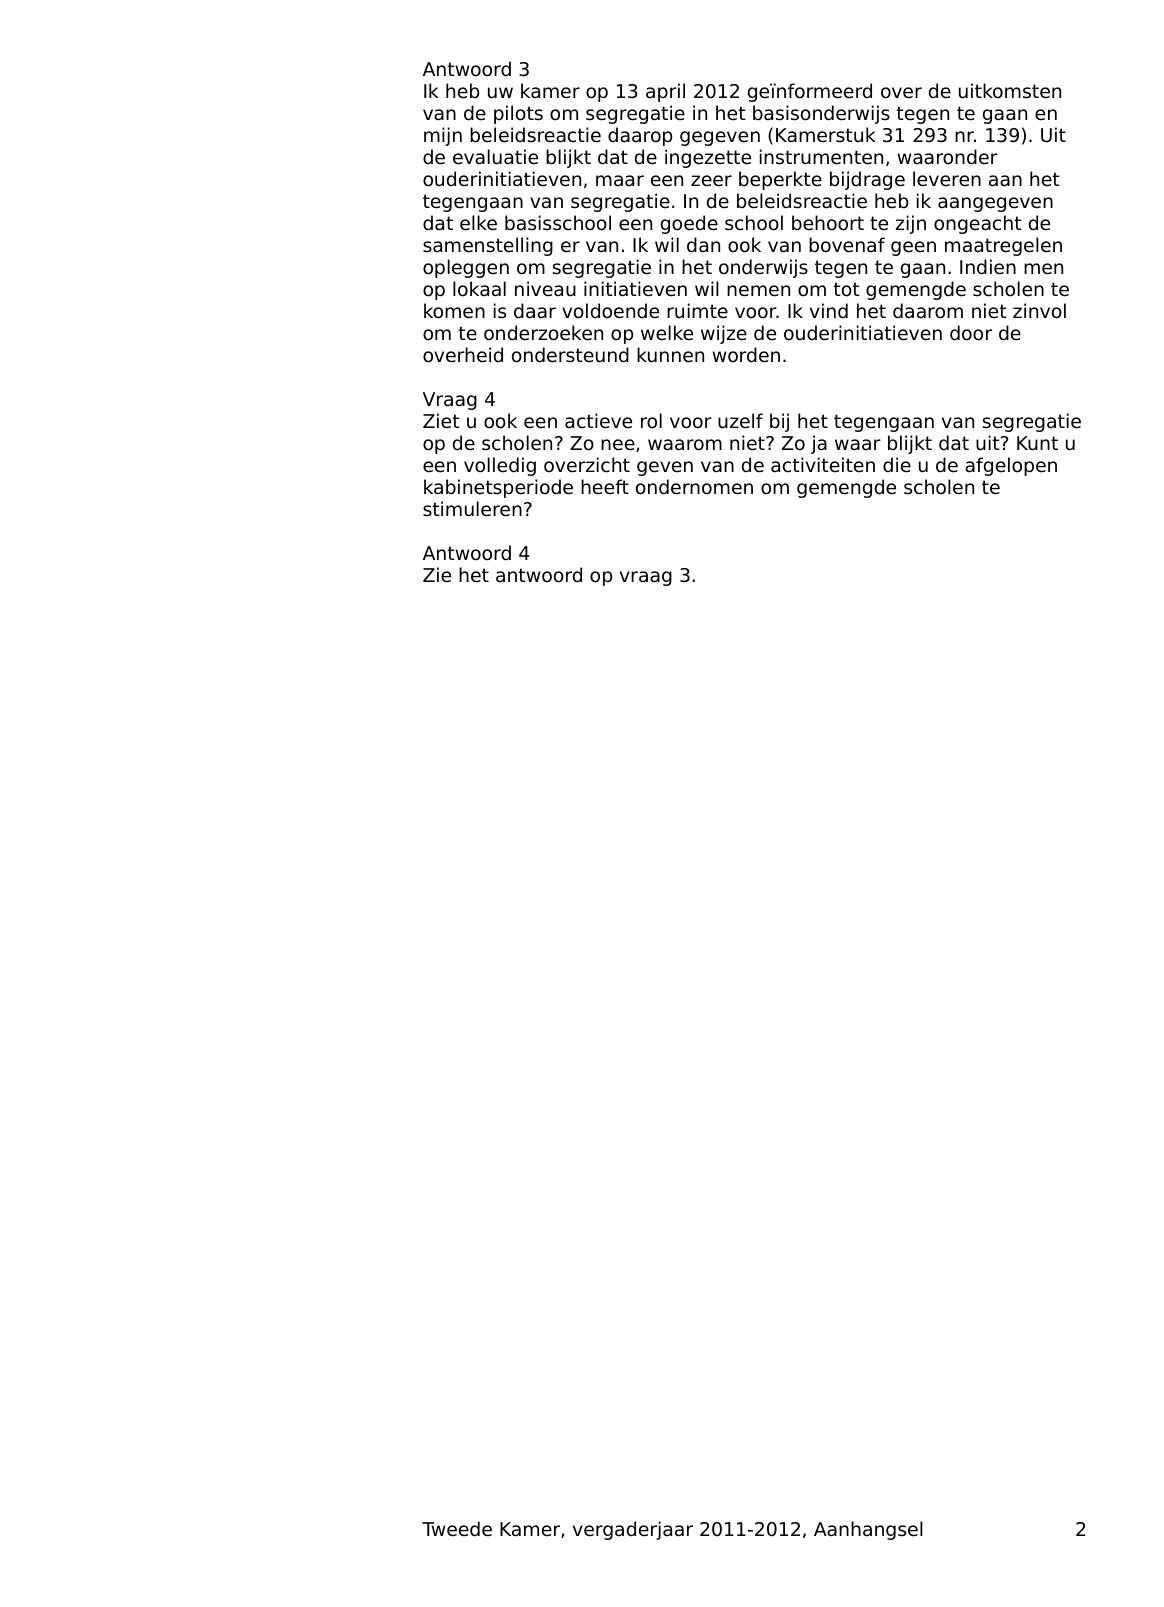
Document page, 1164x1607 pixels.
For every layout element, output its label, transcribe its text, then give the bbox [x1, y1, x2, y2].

text Ziet u ook een actieve rol voor uzelf bij het tegengaan van segregatie op de scholen? Zo nee, waarom niet? Zo ja waar blijkt dat uit? Kunt u een volledig overzicht geven van de activiteiten die u de afgelopen kabinetsperiode heeft ondernomen om gemengde scholen te stimuleren? [422, 411, 1087, 521]
text Antwoord 4 [422, 543, 1087, 565]
text Antwoord 3 [422, 59, 1087, 81]
text Vraag 4 [422, 389, 1087, 411]
text Zie het antwoord op vraag 3. [422, 565, 1087, 587]
text Ik heb uw kamer op 13 april 2012 geïnformeerd over de uitkomsten van de pilots om segregatie in het basisonderwijs tegen te gaan en mijn beleidsreactie daarop gegeven (Kamerstuk 31 293 nr. 139). Uit de evaluatie blijkt dat de ingezette instrumenten, waaronder ouderinitiatieven, maar een zeer beperkte bijdrage leveren aan het tegengaan van segregatie. In de beleidsreactie heb ik aangegeven dat elke basisschool een goede school behoort te zijn ongeacht de samenstelling er van. Ik wil dan ook van bovenaf geen maatregelen opleggen om segregatie in het onderwijs tegen te gaan. Indien men op lokaal niveau initiatieven wil nemen om tot gemengde scholen te komen is daar voldoende ruimte voor. Ik vind het daarom niet zinvol om te onderzoeken op welke wijze de ouderinitiatieven door de overheid ondersteund kunnen worden. [422, 81, 1087, 367]
